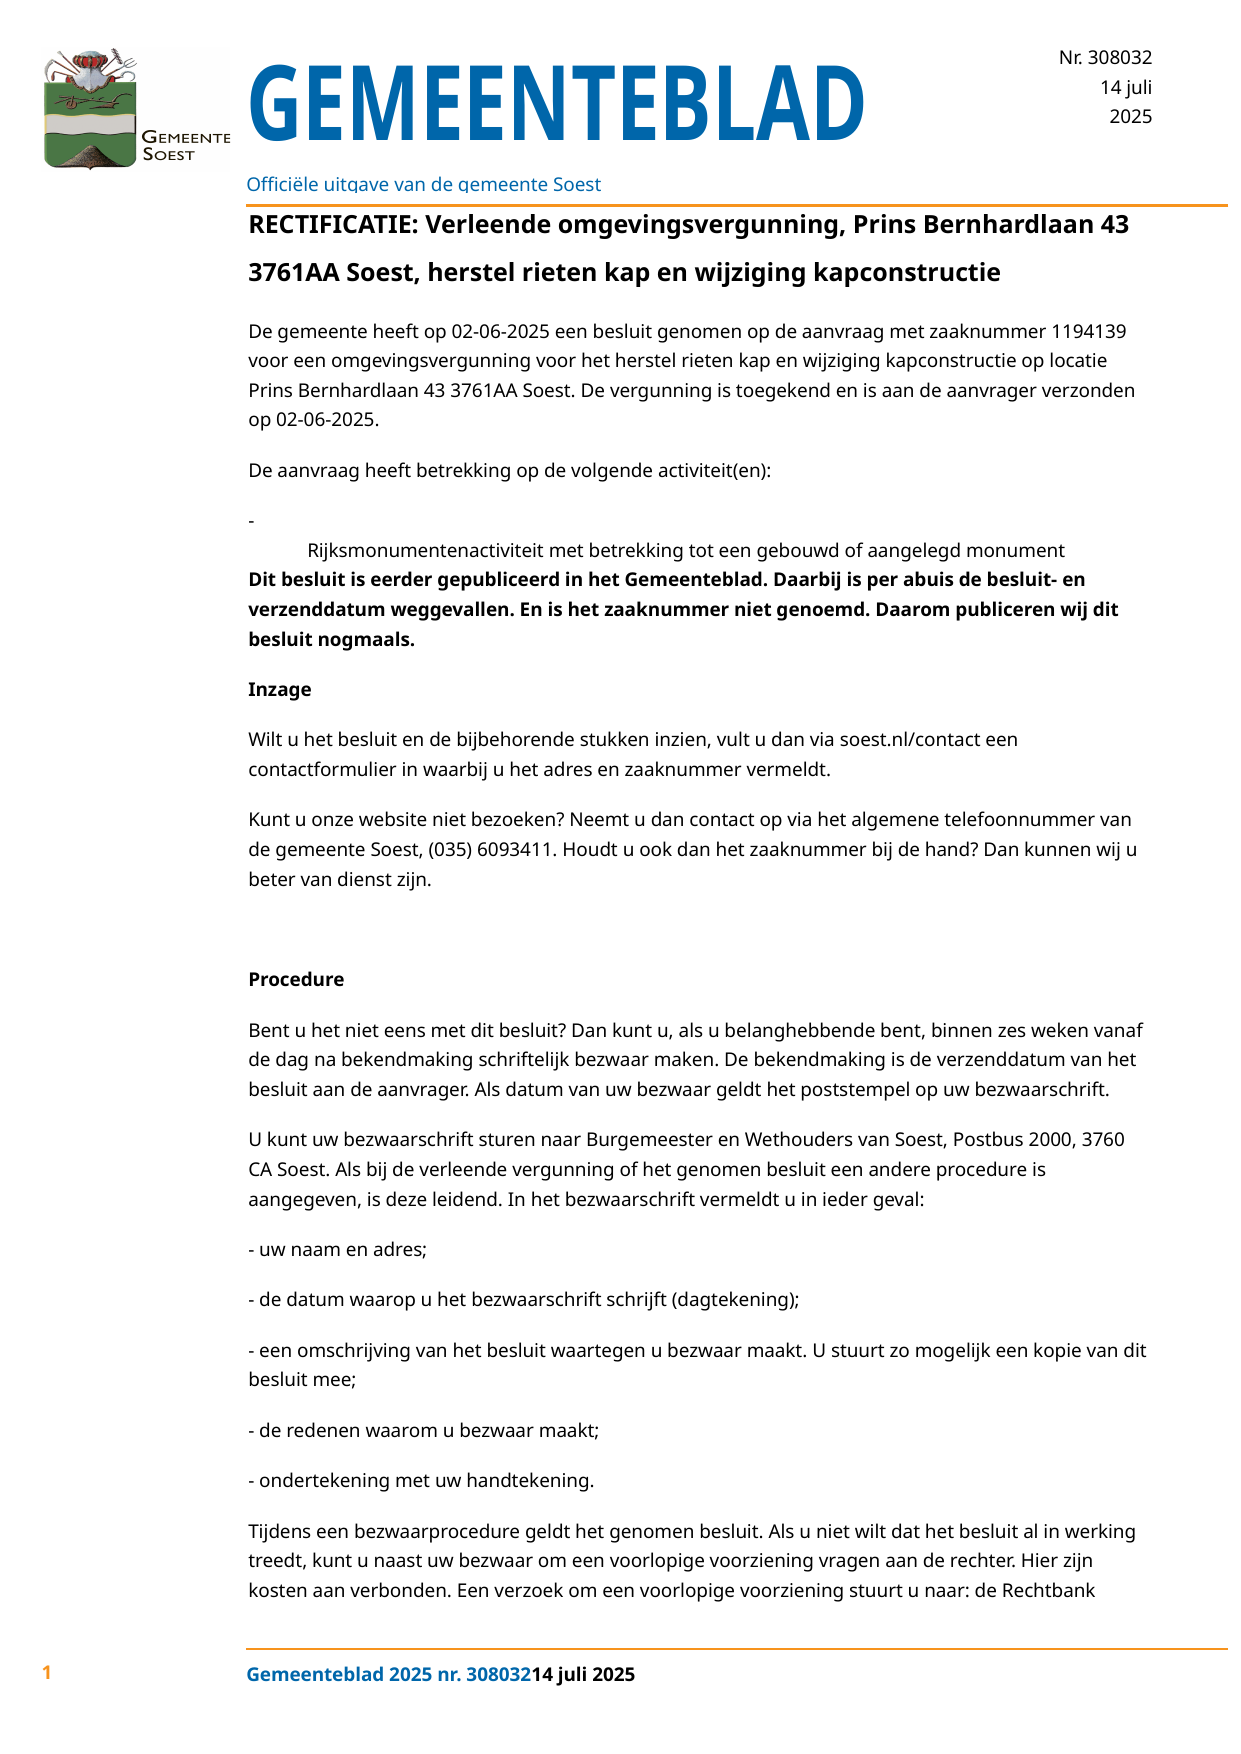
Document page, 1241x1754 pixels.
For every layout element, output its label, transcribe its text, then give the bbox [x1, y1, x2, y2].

text RECTIFICATIE: Verleende omgevingsvergunning, Prins Bernhardlaan 43 3761AA Soest, herstel rieten kap en wijziging kapconstructie [248, 207, 1152, 288]
text Inzage [248, 676, 1152, 702]
picture [41, 47, 231, 172]
list Rijksmonumentenactiviteit met betrekking tot een gebouwd of aangelegd monument [248, 537, 1152, 563]
text - een omschrijving van het besluit waartegen u bezwaar maakt. U stuurt zo mogelijk een kopie van dit besluit mee; [248, 1337, 1152, 1392]
text Bent u het niet eens met dit besluit? Dan kunt u, als u belanghebbende bent, binnen zes weken vanaf de dag na bekendmaking schriftelijk bezwaar maken. De bekendmaking is de verzenddatum van het besluit aan de aanvrager. Als datum van uw bezwaar geldt het poststempel op uw bezwaarschrift. [248, 1017, 1152, 1102]
text De gemeente heeft op 02-06-2025 een besluit genomen op de aanvraag met zaaknummer 1194139 voor een omgevingsvergunning voor het herstel rieten kap en wijziging kapconstructie op locatie Prins Bernhardlaan 43 3761AA Soest. De vergunning is toegekend en is aan de aanvrager verzonden op 02-06-2025. [248, 318, 1152, 432]
text Dit besluit is eerder gepubliceerd in het Gemeenteblad. Daarbij is per abuis de besluit- en verzenddatum weggevallen. En is het zaaknummer niet genoemd. Daarom publiceren wij dit besluit nogmaals. [248, 567, 1152, 652]
text - uw naam en adres; [248, 1236, 1152, 1262]
text - de redenen waarom u bezwaar maakt; [248, 1417, 1152, 1443]
text Wilt u het besluit en de bijbehorende stukken inzien, vult u dan via soest.nl/contact een contactformulier in waarbij u het adres en zaaknummer vermeldt. [248, 727, 1152, 782]
text U kunt uw bezwaarschrift sturen naar Burgemeester en Wethouders van Soest, Postbus 2000, 3760 CA Soest. Als bij de verleende vergunning of het genomen besluit een andere procedure is aangegeven, is deze leidend. In het bezwaarschrift vermeldt u in ieder geval: [248, 1127, 1152, 1212]
text - ondertekening met uw handtekening. [248, 1467, 1152, 1493]
text Tijdens een bezwaarprocedure geldt het genomen besluit. Als u niet wilt dat het besluit al in werking treedt, kunt u naast uw bezwaar om een voorlopige voorziening vragen aan de rechter. Hier zijn kosten aan verbonden. Een verzoek om een voorlopige voorziening stuurt u naar: de Rechtbank [248, 1518, 1152, 1603]
text Procedure [248, 967, 1152, 992]
text Kunt u onze website niet bezoeken? Neemt u dan contact op via het algemene telefoonnummer van de gemeente Soest, (035) 6093411. Houdt u ook dan het zaaknummer bij de hand? Dan kunnen wij u beter van dienst zijn. [248, 807, 1152, 892]
text De aanvraag heeft betrekking op de volgende activiteit(en): [248, 457, 1152, 483]
text - de datum waarop u het bezwaarschrift schrijft (dagtekening); [248, 1287, 1152, 1312]
